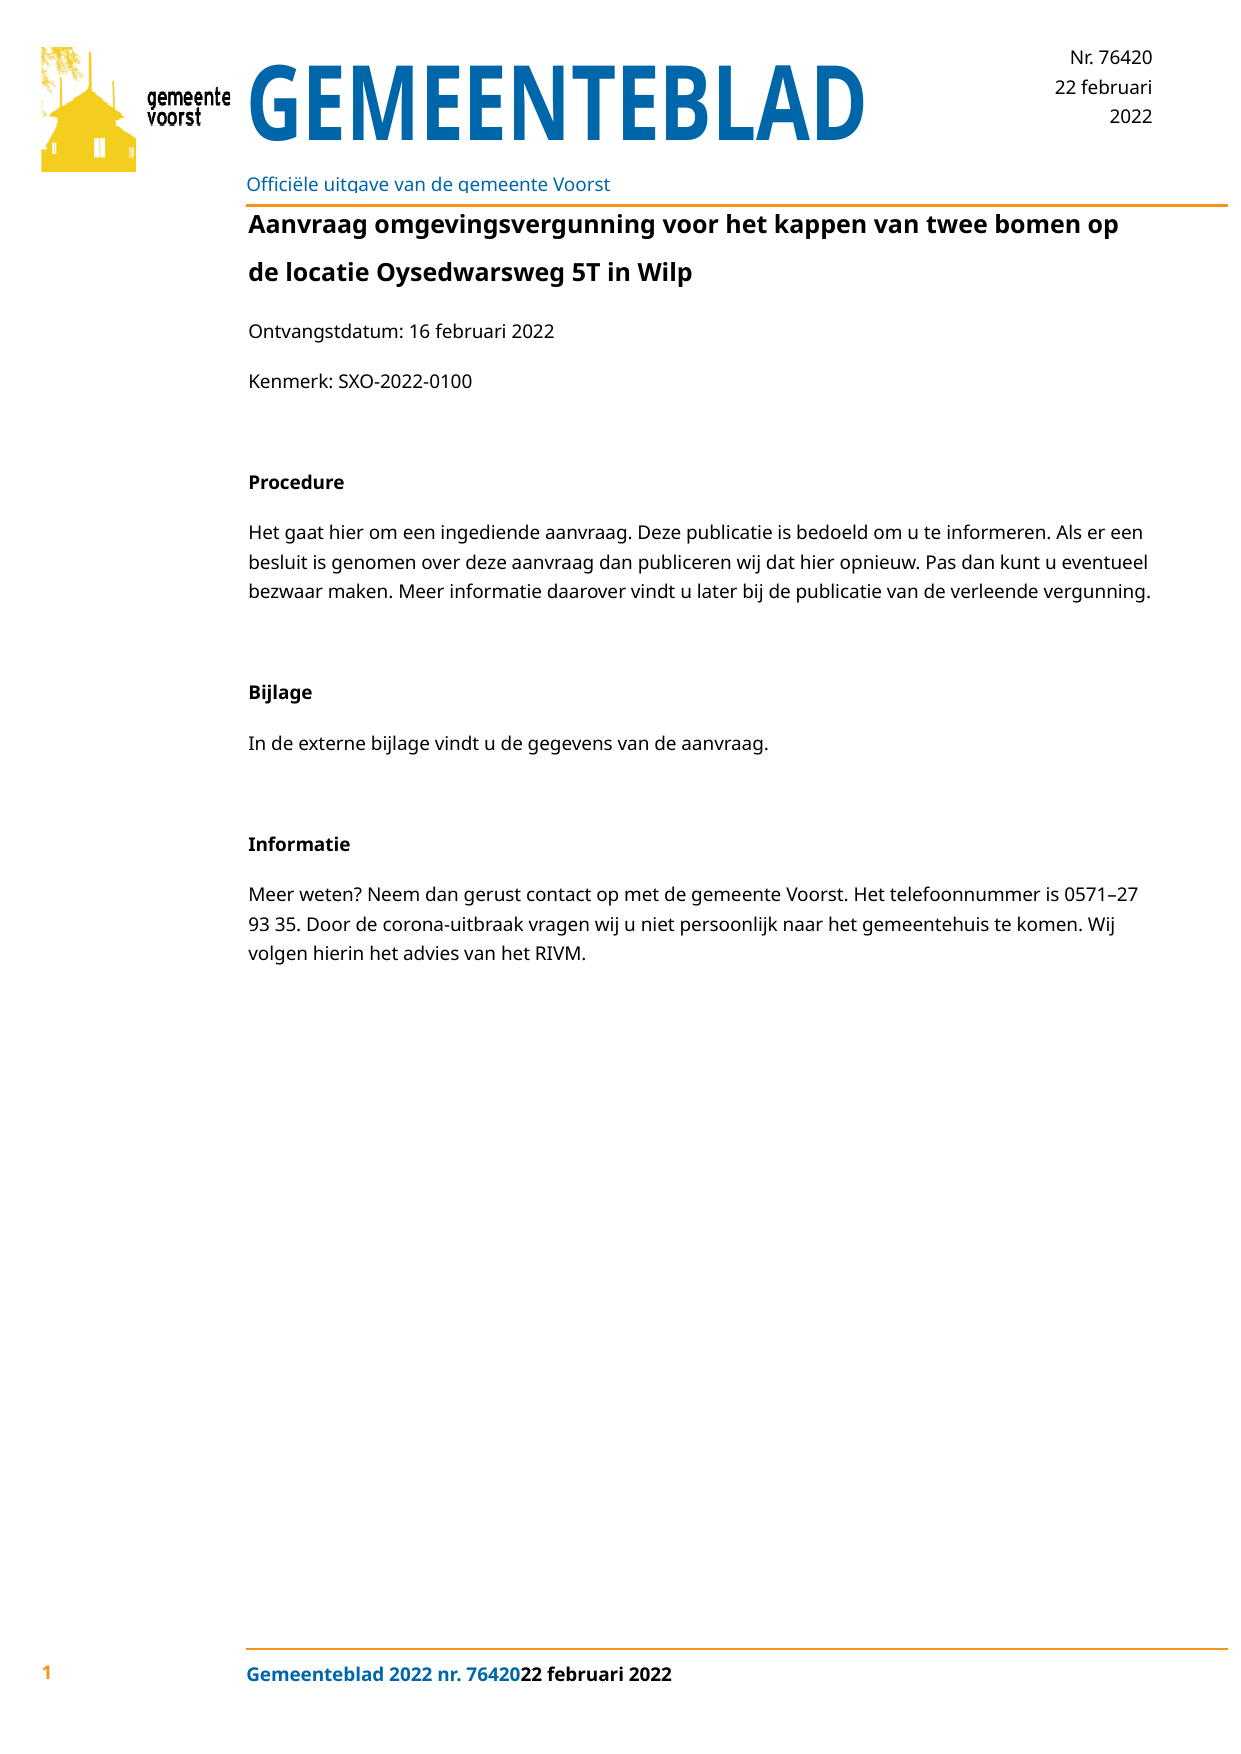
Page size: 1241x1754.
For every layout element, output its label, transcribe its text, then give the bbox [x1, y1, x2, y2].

text Kenmerk: SXO-2022-0100 [248, 368, 1152, 394]
text Ontvangstdatum: 16 februari 2022 [248, 318, 1152, 344]
text Informatie [248, 831, 1152, 857]
text Procedure [248, 469, 1152, 495]
text Meer weten? Neem dan gerust contact op met de gemeente Voorst. Het telefoonnummer is 0571–27 93 35. Door de corona-uitbraak vragen wij u niet persoonlijk naar het gemeentehuis te komen. Wij volgen hierin het advies van het RIVM. [248, 881, 1152, 966]
picture [41, 47, 231, 172]
text Aanvraag omgevingsvergunning voor het kappen van twee bomen op de locatie Oysedwarsweg 5T in Wilp [248, 207, 1152, 288]
text Bijlage [248, 679, 1152, 705]
text Het gaat hier om een ingediende aanvraag. Deze publicatie is bedoeld om u te informeren. Als er een besluit is genomen over deze aanvraag dan publiceren wij dat hier opnieuw. Pas dan kunt u eventueel bezwaar maken. Meer informatie daarover vindt u later bij de publicatie van de verleende vergunning. [248, 519, 1152, 604]
text In de externe bijlage vindt u de gegevens van de aanvraag. [248, 730, 1152, 756]
